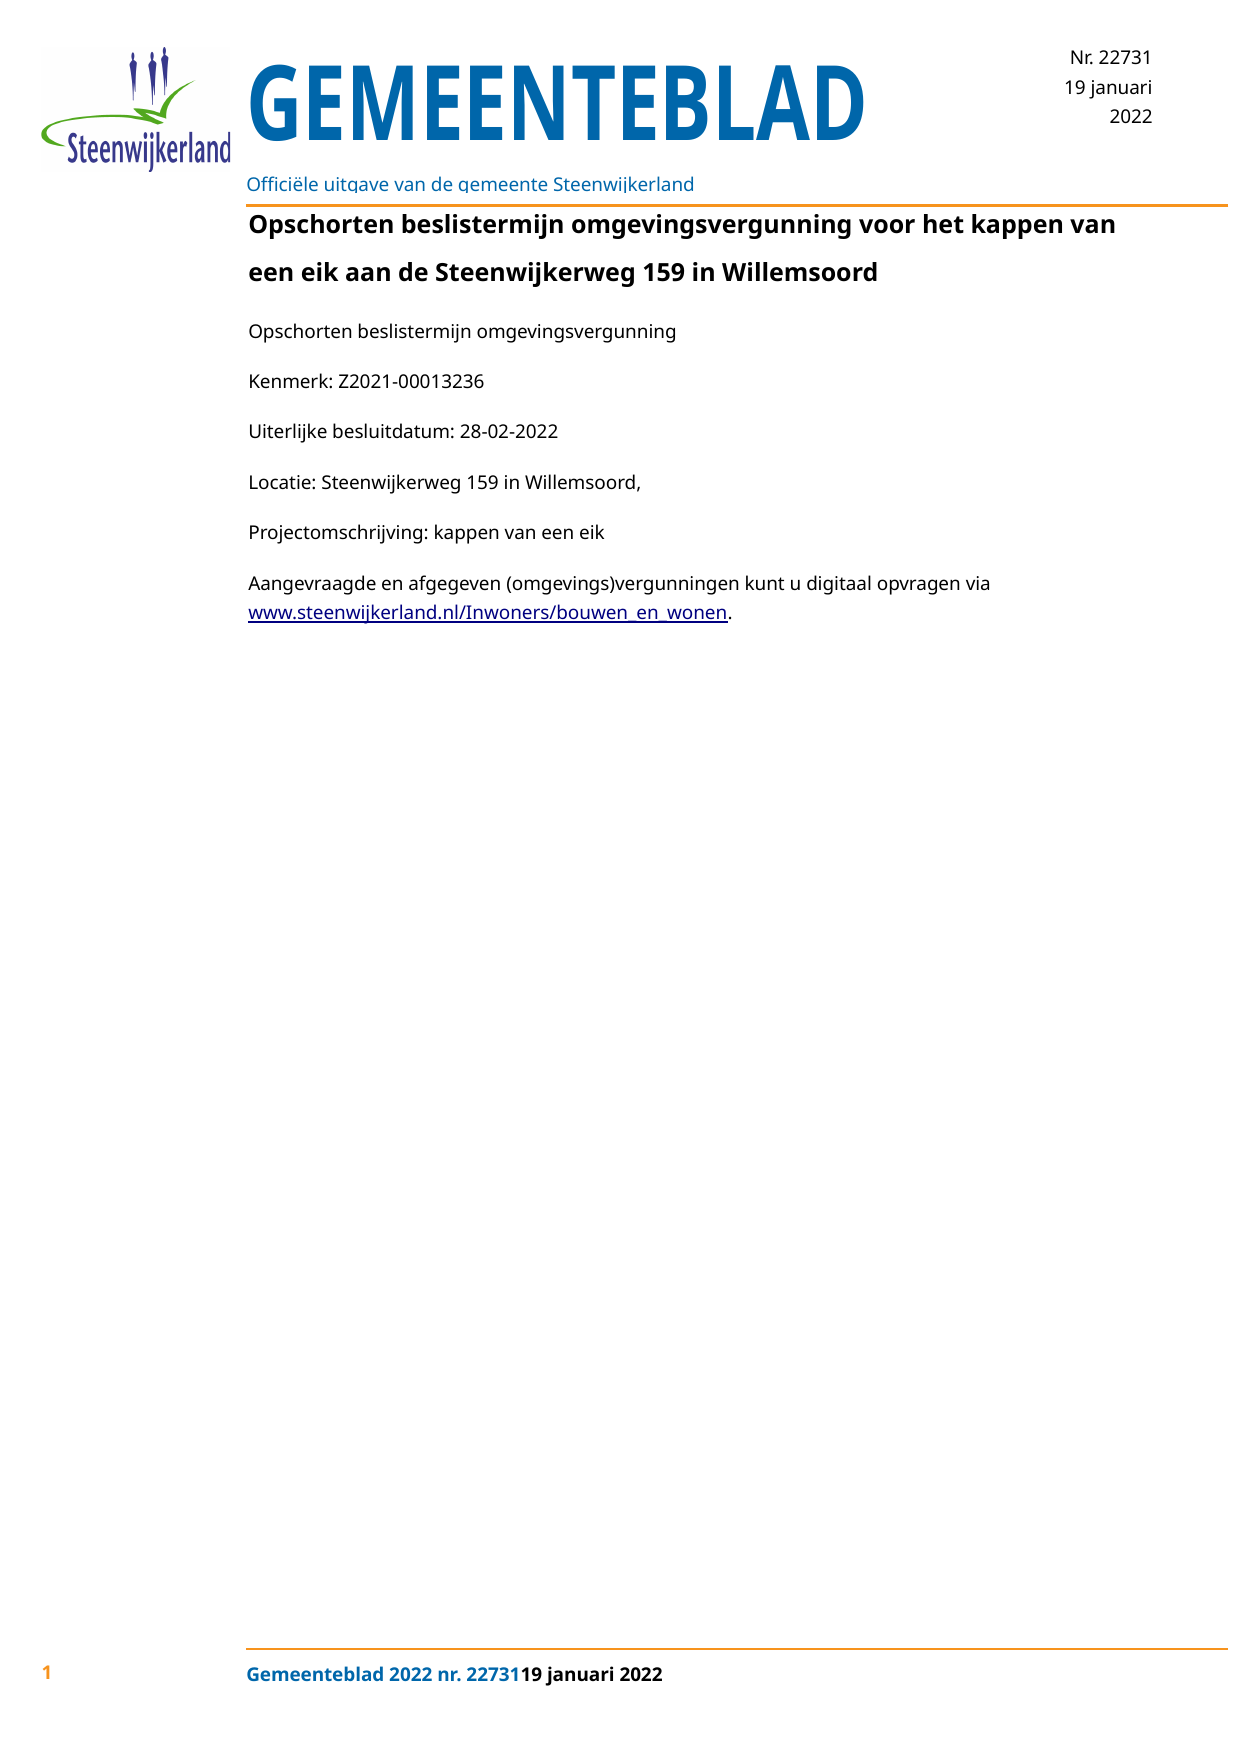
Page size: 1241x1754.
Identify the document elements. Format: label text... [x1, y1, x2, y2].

text Locatie: Steenwijkerweg 159 in Willemsoord, [248, 469, 1152, 495]
text Kenmerk: Z2021-00013236 [248, 368, 1152, 394]
text Opschorten beslistermijn omgevingsvergunning voor het kappen van een eik aan de Steenwijkerweg 159 in Willemsoord [248, 207, 1152, 288]
text Projectomschrijving: kappen van een eik [248, 519, 1152, 545]
text Uiterlijke besluitdatum: 28-02-2022 [248, 419, 1152, 444]
text Opschorten beslistermijn omgevingsvergunning [248, 318, 1152, 344]
text Aangevraagde en afgegeven (omgevings)vergunningen kunt u digitaal opvragen via www.steenwijkerland.nl/Inwoners/bouwen_en_wonen. [248, 570, 1152, 625]
picture [41, 47, 231, 172]
